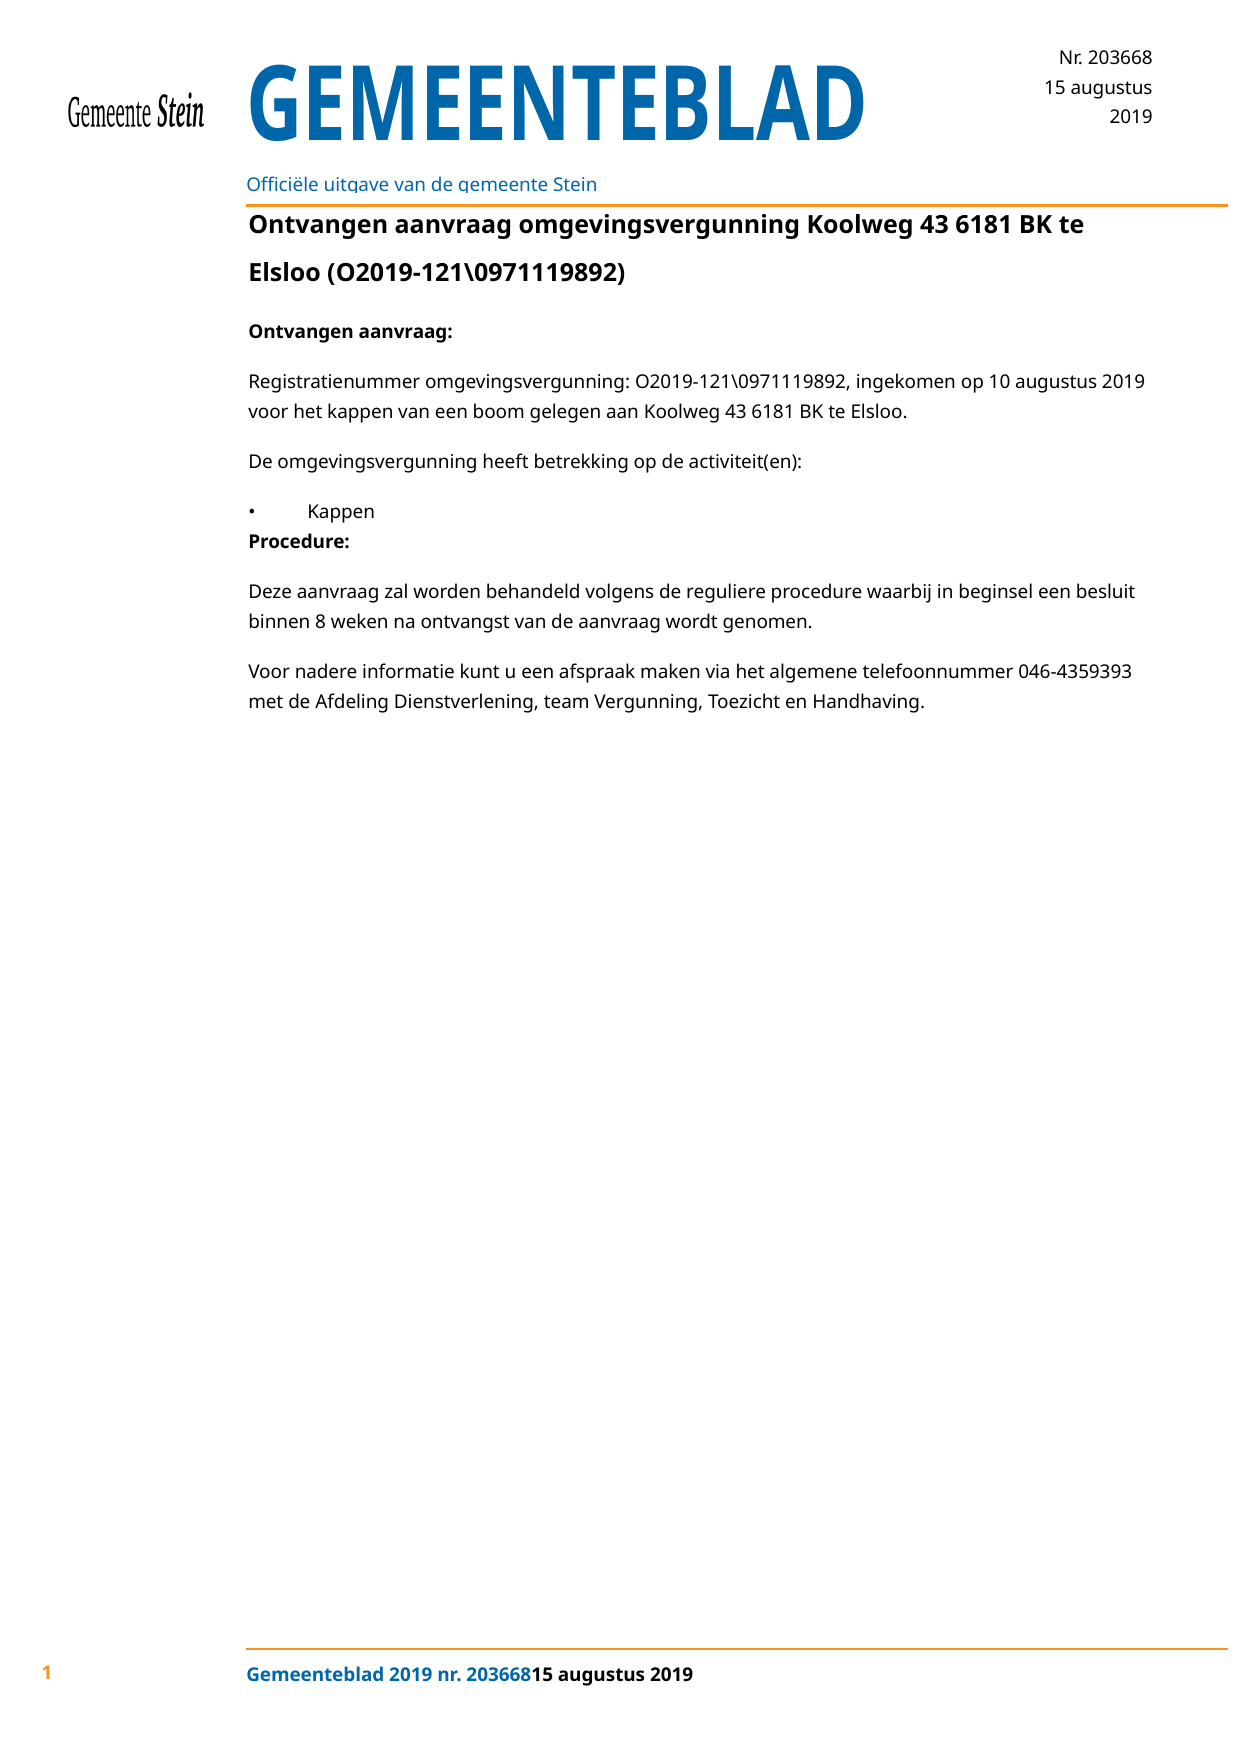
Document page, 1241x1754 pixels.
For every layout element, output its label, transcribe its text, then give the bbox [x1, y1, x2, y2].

text Deze aanvraag zal worden behandeld volgens de reguliere procedure waarbij in beginsel een besluit binnen 8 weken na ontvangst van de aanvraag wordt genomen. [248, 579, 1152, 634]
picture [41, 47, 231, 172]
text Procedure: [248, 528, 1152, 554]
text Ontvangen aanvraag: [248, 318, 1152, 344]
text Voor nadere informatie kunt u een afspraak maken via het algemene telefoonnummer 046-4359393 met de Afdeling Dienstverlening, team Vergunning, Toezicht en Handhaving. [248, 659, 1152, 714]
text Ontvangen aanvraag omgevingsvergunning Koolweg 43 6181 BK te Elsloo (O2019-121\0971119892) [248, 207, 1152, 288]
text De omgevingsvergunning heeft betrekking op de activiteit(en): [248, 448, 1152, 474]
text Registratienummer omgevingsvergunning: O2019-121\0971119892, ingekomen op 10 augustus 2019 voor het kappen van een boom gelegen aan Koolweg 43 6181 BK te Elsloo. [248, 368, 1152, 424]
list Kappen [248, 499, 1152, 524]
